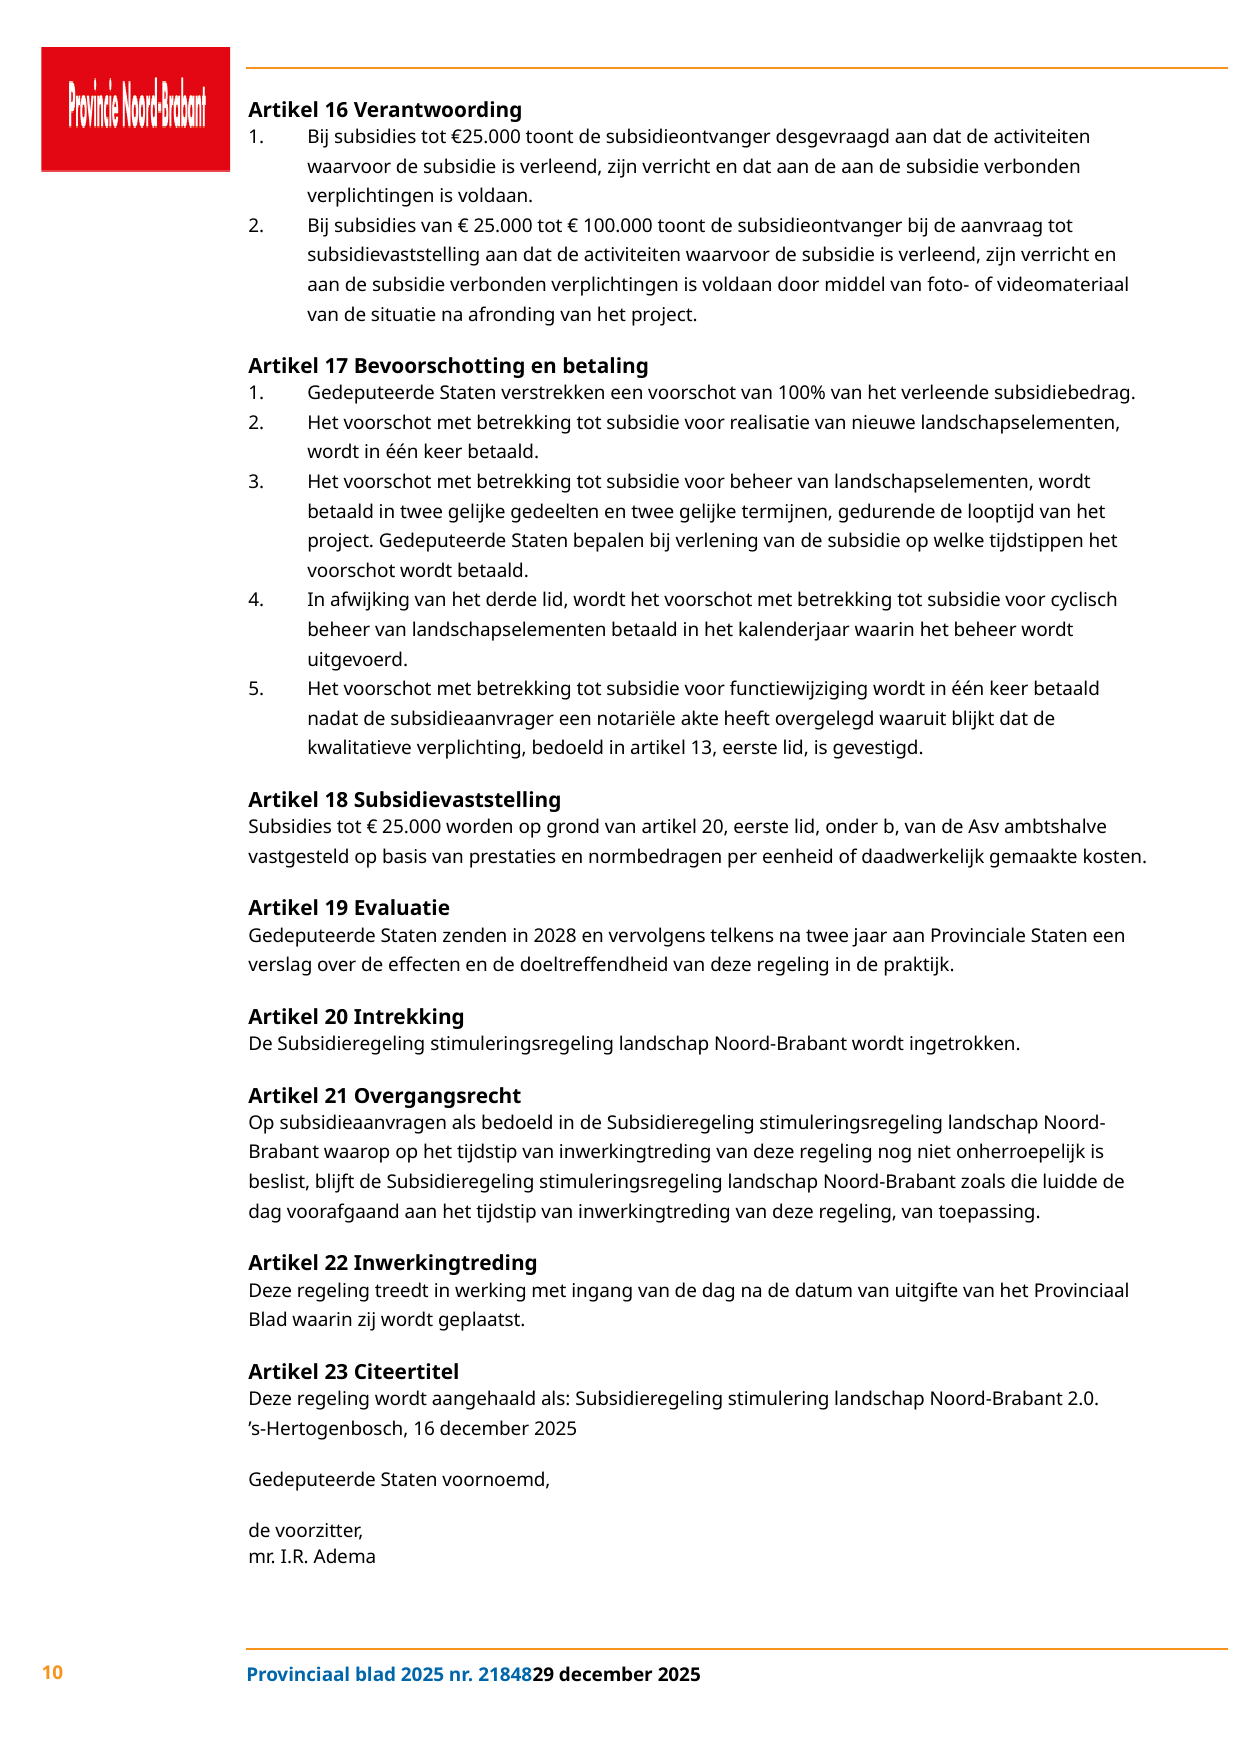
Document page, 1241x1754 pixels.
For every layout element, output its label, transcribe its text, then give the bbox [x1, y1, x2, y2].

text De Subsidieregeling stimuleringsregeling landschap Noord-Brabant wordt ingetrokken. [248, 1030, 1152, 1056]
text Artikel 17 Bevoorschotting en betaling [248, 351, 1152, 379]
list In afwijking van het derde lid, wordt het voorschot met betrekking tot subsidie voor cyclisch beheer van landschapselementen betaald in het kalenderjaar waarin het beheer wordt uitgevoerd. [248, 587, 1152, 672]
text Subsidies tot € 25.000 worden op grond van artikel 20, eerste lid, onder b, van de Asv ambtshalve vastgesteld op basis van prestaties en normbedragen per eenheid of daadwerkelijk gemaakte kosten. [248, 813, 1152, 869]
list Het voorschot met betrekking tot subsidie voor realisatie van nieuwe landschapselementen, wordt in één keer betaald. [248, 409, 1152, 464]
text Deze regeling treedt in werking met ingang van de dag na de datum van uitgifte van het Provinciaal Blad waarin zij wordt geplaatst. [248, 1277, 1152, 1332]
text Artikel 23 Citeertitel [248, 1357, 1152, 1385]
list Bij subsidies tot €25.000 toont de subsidieontvanger desgevraagd aan dat de activiteiten waarvoor de subsidie is verleend, zijn verricht en dat aan de aan de subsidie verbonden verplichtingen is voldaan. [248, 123, 1152, 208]
text ’s-Hertogenbosch, 16 december 2025 [248, 1415, 1152, 1441]
list Het voorschot met betrekking tot subsidie voor functiewijziging wordt in één keer betaald nadat de subsidieaanvrager een notariële akte heeft overgelegd waaruit blijkt dat de kwalitatieve verplichting, bedoeld in artikel 13, eerste lid, is gevestigd. [248, 675, 1152, 760]
list Gedeputeerde Staten verstrekken een voorschot van 100% van het verleende subsidiebedrag. [248, 379, 1152, 405]
text Gedeputeerde Staten voornoemd, [248, 1466, 1152, 1492]
text Artikel 16 Verantwoording [248, 95, 1152, 123]
list Het voorschot met betrekking tot subsidie voor beheer van landschapselementen, wordt betaald in twee gelijke gedeelten en twee gelijke termijnen, gedurende de looptijd van het project. Gedeputeerde Staten bepalen bij verlening van de subsidie op welke tijdstippen het voorschot wordt betaald. [248, 468, 1152, 583]
list Bij subsidies van € 25.000 tot € 100.000 toont de subsidieontvanger bij de aanvraag tot subsidievaststelling aan dat de activiteiten waarvoor de subsidie is verleend, zijn verricht en aan de subsidie verbonden verplichtingen is voldaan door middel van foto- of videomateriaal van de situatie na afronding van het project. [248, 212, 1152, 326]
text de voorzitter, [248, 1518, 1152, 1543]
text Artikel 20 Intrekking [248, 1002, 1152, 1030]
picture [41, 47, 231, 172]
text Gedeputeerde Staten zenden in 2028 en vervolgens telkens na twee jaar aan Provinciale Staten een verslag over de effecten en de doeltreffendheid van deze regeling in de praktijk. [248, 922, 1152, 977]
text Artikel 19 Evaluatie [248, 893, 1152, 922]
text Artikel 18 Subsidievaststelling [248, 785, 1152, 813]
text Op subsidieaanvragen als bedoeld in de Subsidieregeling stimuleringsregeling landschap Noord-Brabant waarop op het tijdstip van inwerkingtreding van deze regeling nog niet onherroepelijk is beslist, blijft de Subsidieregeling stimuleringsregeling landschap Noord-Brabant zoals die luidde de dag voorafgaand aan het tijdstip van inwerkingtreding van deze regeling, van toepassing. [248, 1109, 1152, 1224]
text Artikel 22 Inwerkingtreding [248, 1248, 1152, 1277]
text mr. I.R. Adema [248, 1543, 1152, 1569]
text Artikel 21 Overgangsrecht [248, 1081, 1152, 1109]
text Deze regeling wordt aangehaald als: Subsidieregeling stimulering landschap Noord-Brabant 2.0. [248, 1385, 1152, 1411]
